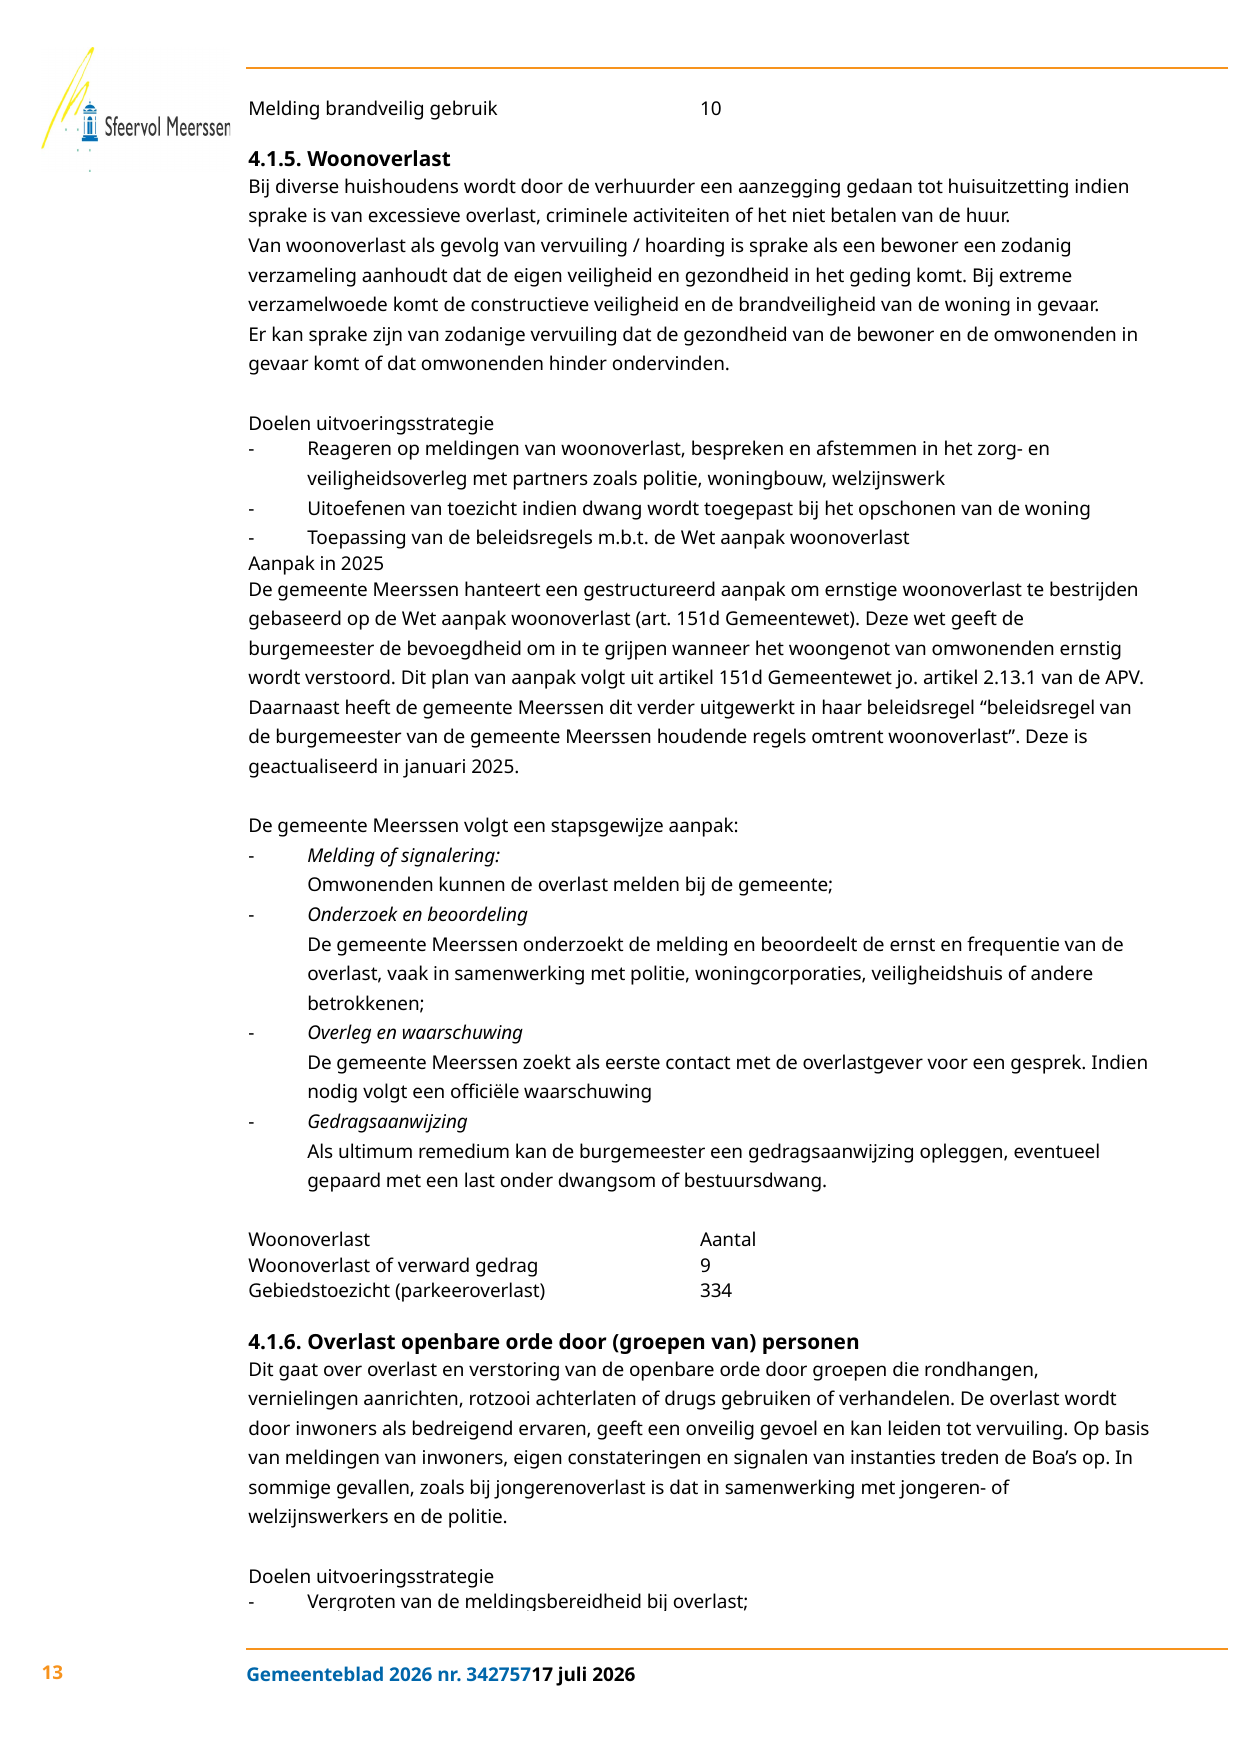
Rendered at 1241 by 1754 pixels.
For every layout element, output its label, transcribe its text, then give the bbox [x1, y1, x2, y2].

text Er kan sprake zijn van zodanige vervuiling dat de gezondheid van de bewoner en de omwonenden in gevaar komt of dat omwonenden hinder ondervinden. [248, 321, 1152, 376]
table_cell 10 [700, 95, 1152, 121]
table_cell Melding brandveilig gebruik [248, 95, 700, 121]
table_cell Aanpak in 2025 [248, 550, 1152, 576]
table_cell Reageren op meldingen van woonoverlast, bespreken en afstemmen in het zorg- en veiligheidsoverleg met partners zoals politie, woningbouw, welzijnswerk Uitoefenen van toezicht indien dwang wordt toegepast bij het opschonen van de woning Toepassing van de beleidsregels m.b.t. de Wet aanpak woonoverlast [248, 436, 1152, 550]
table_header Doelen uitvoeringsstrategie [248, 410, 1152, 436]
table_header Aantal [700, 1226, 1152, 1252]
table_header Woonoverlast [248, 1226, 700, 1252]
picture [41, 47, 231, 172]
table_cell Gebiedstoezicht (parkeeroverlast) [248, 1278, 700, 1303]
text 4.1.5. Woonoverlast [248, 144, 1152, 173]
table_cell De gemeente Meerssen hanteert een gestructureerd aanpak om ernstige woonoverlast te bestrijden gebaseerd op de Wet aanpak woonoverlast (art. 151d Gemeentewet). Deze wet geeft de burgemeester de bevoegdheid om in te grijpen wanneer het woongenot van omwonenden ernstig wordt verstoord. Dit plan van aanpak volgt uit artikel 151d Gemeentewet jo. artikel 2.13.1 van de APV. Daarnaast heeft de gemeente Meerssen dit verder uitgewerkt in haar beleidsregel “beleidsregel van de burgemeester van de gemeente Meerssen houdende regels omtrent woonoverlast”. Deze is geactualiseerd in januari 2025. De gemeente Meerssen volgt een stapsgewijze aanpak: Melding of signalering: Omwonenden kunnen de overlast melden bij de gemeente; Onderzoek en beoordeling De gemeente Meerssen onderzoekt de melding en beoordeelt de ernst en frequentie van de overlast, vaak in samenwerking met politie, woningcorporaties, veiligheidshuis of andere betrokkenen; Overleg en waarschuwing De gemeente Meerssen zoekt als eerste contact met de overlastgever voor een gesprek. Indien nodig volgt een officiële waarschuwing Gedragsaanwijzing Als ultimum remedium kan de burgemeester een gedragsaanwijzing opleggen, eventueel gepaard met een last onder dwangsom of bestuursdwang. [248, 576, 1152, 1193]
table_cell Woonoverlast of verward gedrag [248, 1252, 700, 1277]
text Bij diverse huishoudens wordt door de verhuurder een aanzegging gedaan tot huisuitzetting indien sprake is van excessieve overlast, criminele activiteiten of het niet betalen van de huur. [248, 173, 1152, 228]
text 4.1.6. Overlast openbare orde door (groepen van) personen [248, 1327, 1152, 1356]
table_cell 9 [700, 1252, 1152, 1277]
table_cell 334 [700, 1278, 1152, 1303]
text Dit gaat over overlast en verstoring van de openbare orde door groepen die rondhangen, vernielingen aanrichten, rotzooi achterlaten of drugs gebruiken of verhandelen. De overlast wordt door inwoners als bedreigend ervaren, geeft een onveilig gevoel en kan leiden tot vervuiling. Op basis van meldingen van inwoners, eigen constateringen en signalen van instanties treden de Boa’s op. In sommige gevallen, zoals bij jongerenoverlast is dat in samenwerking met jongeren- of welzijnswerkers en de politie. [248, 1356, 1152, 1529]
text Van woonoverlast als gevolg van vervuiling / hoarding is sprake als een bewoner een zodanig verzameling aanhoudt dat de eigen veiligheid en gezondheid in het geding komt. Bij extreme verzamelwoede komt de constructieve veiligheid en de brandveiligheid van de woning in gevaar. [248, 232, 1152, 317]
table_header Doelen uitvoeringsstrategie [248, 1563, 1152, 1589]
table_cell Vergroten van de meldingsbereidheid bij overlast; [248, 1589, 1152, 1610]
